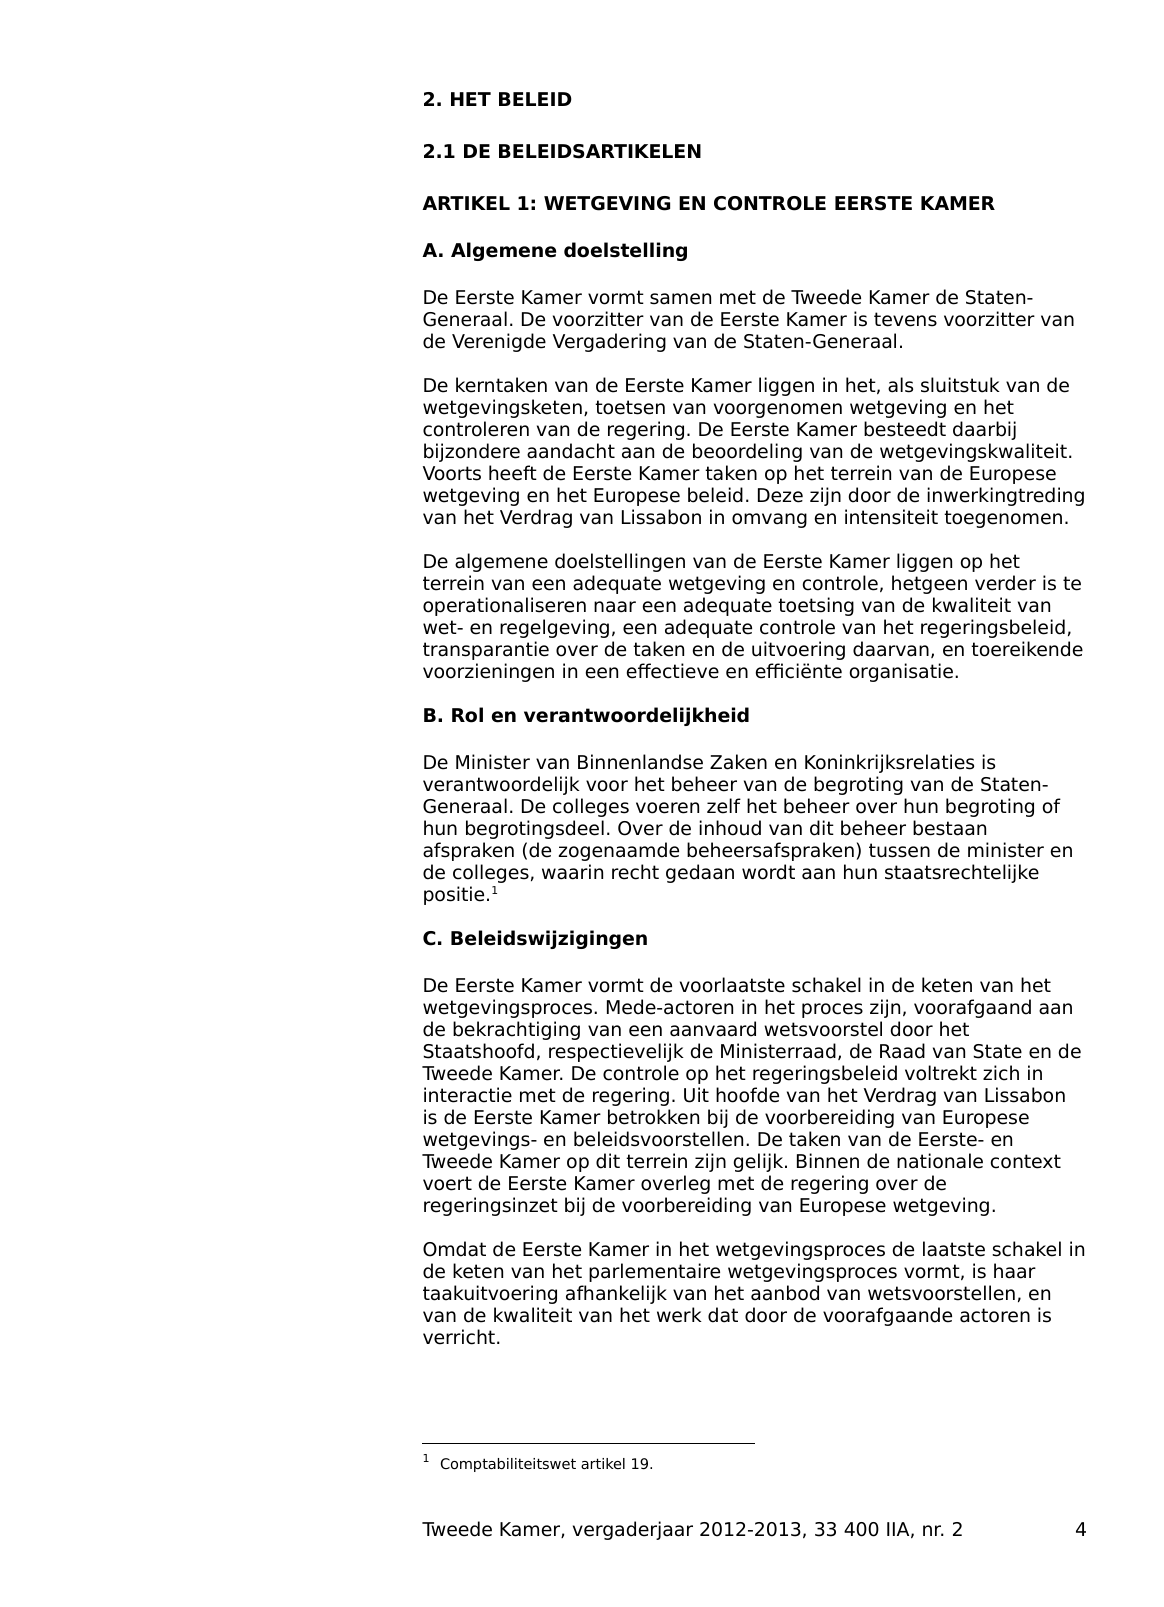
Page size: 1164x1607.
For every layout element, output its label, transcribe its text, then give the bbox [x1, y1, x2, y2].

subtitle B. Rol en verantwoordelijkheid [422, 705, 1087, 727]
text De kerntaken van de Eerste Kamer liggen in het, als sluitstuk van de wetgevingsketen, toetsen van voorgenomen wetgeving en het controleren van de regering. De Eerste Kamer besteedt daarbij bijzondere aandacht aan de beoordeling van de wetgevingskwaliteit. Voorts heeft de Eerste Kamer taken op het terrein van de Europese wetgeving en het Europese beleid. Deze zijn door de inwerkingtreding van het Verdrag van Lissabon in omvang en intensiteit toegenomen. [422, 375, 1087, 529]
text Omdat de Eerste Kamer in het wetgevingsproces de laatste schakel in de keten van het parlementaire wetgevingsproces vormt, is haar taakuitvoering afhankelijk van het aanbod van wetsvoorstellen, en van de kwaliteit van het werk dat door de voorafgaande actoren is verricht. [422, 1239, 1087, 1349]
text Comptabiliteitswet artikel 19. [422, 1452, 1087, 1474]
subtitle ARTIKEL 1: WETGEVING EN CONTROLE EERSTE KAMER [422, 193, 1087, 215]
subtitle 2. HET BELEID [422, 89, 1087, 111]
text De algemene doelstellingen van de Eerste Kamer liggen op het terrein van een adequate wetgeving en controle, hetgeen verder is te operationaliseren naar een adequate toetsing van de kwaliteit van wet- en regelgeving, een adequate controle van het regeringsbeleid, transparantie over de taken en de uitvoering daarvan, en toereikende voorzieningen in een effectieve en efficiënte organisatie. [422, 551, 1087, 683]
text De Minister van Binnenlandse Zaken en Koninkrijksrelaties is verantwoordelijk voor het beheer van de begroting van de Staten-Generaal. De colleges voeren zelf het beheer over hun begroting of hun begrotingsdeel. Over de inhoud van dit beheer bestaan afspraken (de zogenaamde beheersafspraken) tussen de minister en de colleges, waarin recht gedaan wordt aan hun staatsrechtelijke positie. [422, 752, 1087, 906]
subtitle 2.1 DE BELEIDSARTIKELEN [422, 141, 1087, 163]
text De Eerste Kamer vormt de voorlaatste schakel in de keten van het wetgevingsproces. Mede-actoren in het proces zijn, voorafgaand aan de bekrachtiging van een aanvaard wetsvoorstel door het Staatshoofd, respectievelijk de Ministerraad, de Raad van State en de Tweede Kamer. De controle op het regeringsbeleid voltrekt zich in interactie met de regering. Uit hoofde van het Verdrag van Lissabon is de Eerste Kamer betrokken bij de voorbereiding van Europese wetgevings- en beleidsvoorstellen. De taken van de Eerste- en Tweede Kamer op dit terrein zijn gelijk. Binnen de nationale context voert de Eerste Kamer overleg met de regering over de regeringsinzet bij de voorbereiding van Europese wetgeving. [422, 975, 1087, 1217]
subtitle C. Beleidswijzigingen [422, 928, 1087, 950]
subtitle A. Algemene doelstelling [422, 240, 1087, 262]
text De Eerste Kamer vormt samen met de Tweede Kamer de Staten-Generaal. De voorzitter van de Eerste Kamer is tevens voorzitter van de Verenigde Vergadering van de Staten-Generaal. [422, 287, 1087, 353]
